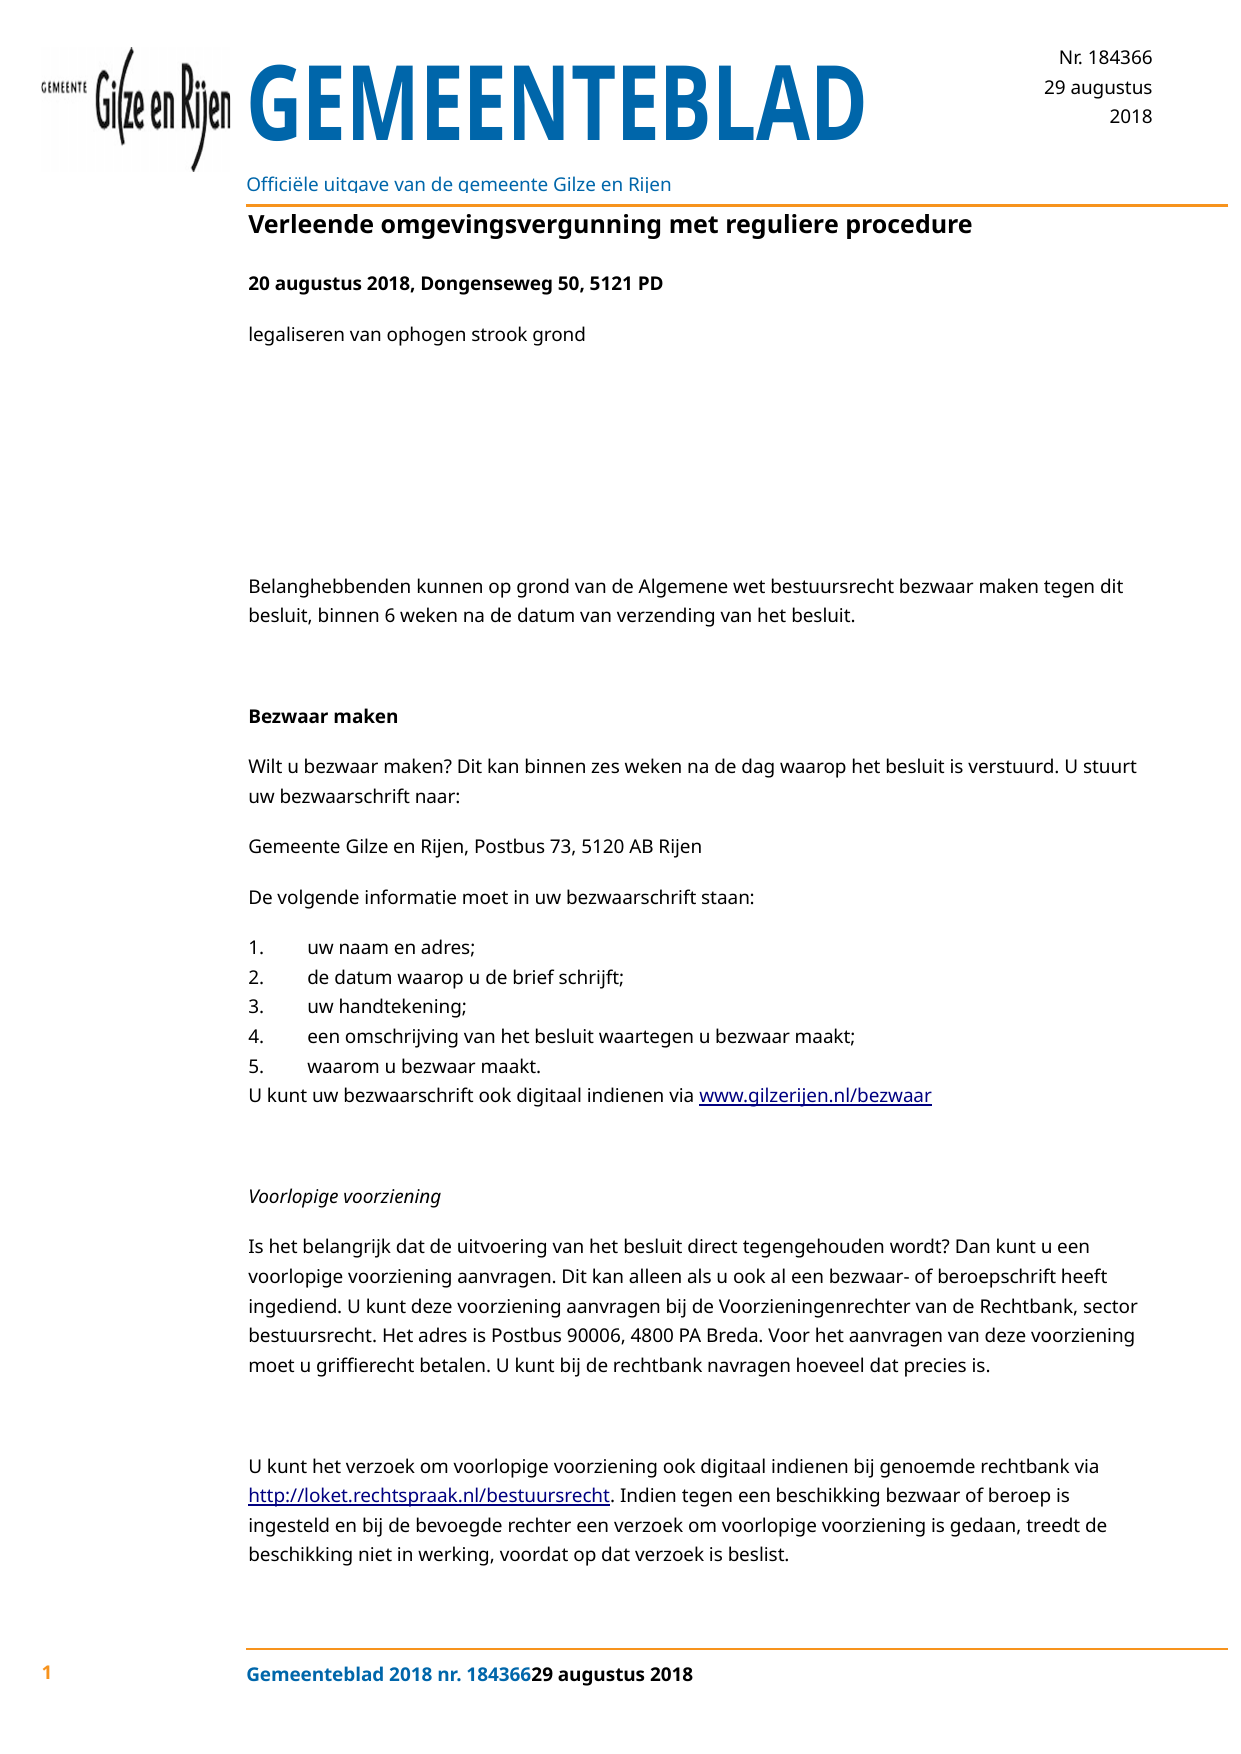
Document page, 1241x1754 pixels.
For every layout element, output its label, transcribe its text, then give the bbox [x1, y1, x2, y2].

text Gemeente Gilze en Rijen, Postbus 73, 5120 AB Rijen [248, 834, 1152, 859]
text U kunt uw bezwaarschrift ook digitaal indienen via www.gilzerijen.nl/bezwaar [248, 1082, 1152, 1108]
text legaliseren van ophogen strook grond [248, 321, 1152, 346]
text Is het belangrijk dat de uitvoering van het besluit direct tegengehouden wordt? Dan kunt u een voorlopige voorziening aanvragen. Dit kan alleen als u ook al een bezwaar- of beroepschrift heeft ingediend. U kunt deze voorziening aanvragen bij de Voorzieningenrechter van de Rechtbank, sector bestuursrecht. Het adres is Postbus 90006, 4800 PA Breda. Voor het aanvragen van deze voorziening moet u griffierecht betalen. U kunt bij de rechtbank navragen hoeveel dat precies is. [248, 1234, 1152, 1378]
text De volgende informatie moet in uw bezwaarschrift staan: [248, 884, 1152, 910]
text 20 augustus 2018, Dongenseweg 50, 5121 PD [248, 270, 1152, 296]
text Belanghebbenden kunnen op grond van de Algemene wet bestuursrecht bezwaar maken tegen dit besluit, binnen 6 weken na de datum van verzending van het besluit. [248, 573, 1152, 628]
list waarom u bezwaar maakt. [248, 1053, 1152, 1078]
text U kunt het verzoek om voorlopige voorziening ook digitaal indienen bij genoemde rechtbank via http://loket.rechtspraak.nl/bestuursrecht. Indien tegen een beschikking bezwaar of beroep is ingesteld en bij de bevoegde rechter een verzoek om voorlopige voorziening is gedaan, treedt de beschikking niet in werking, voordat op dat verzoek is beslist. [248, 1453, 1152, 1567]
list een omschrijving van het besluit waartegen u bezwaar maakt; [248, 1023, 1152, 1049]
text Wilt u bezwaar maken? Dit kan binnen zes weken na de dag waarop het besluit is verstuurd. U stuurt uw bezwaarschrift naar: [248, 754, 1152, 809]
text Voorlopige voorziening [248, 1183, 1152, 1209]
list uw handtekening; [248, 994, 1152, 1019]
text Verleende omgevingsvergunning met reguliere procedure [248, 207, 1152, 241]
text Bezwaar maken [248, 703, 1152, 729]
list uw naam en adres; [248, 934, 1152, 960]
list de datum waarop u de brief schrijft; [248, 964, 1152, 990]
picture [41, 47, 231, 172]
